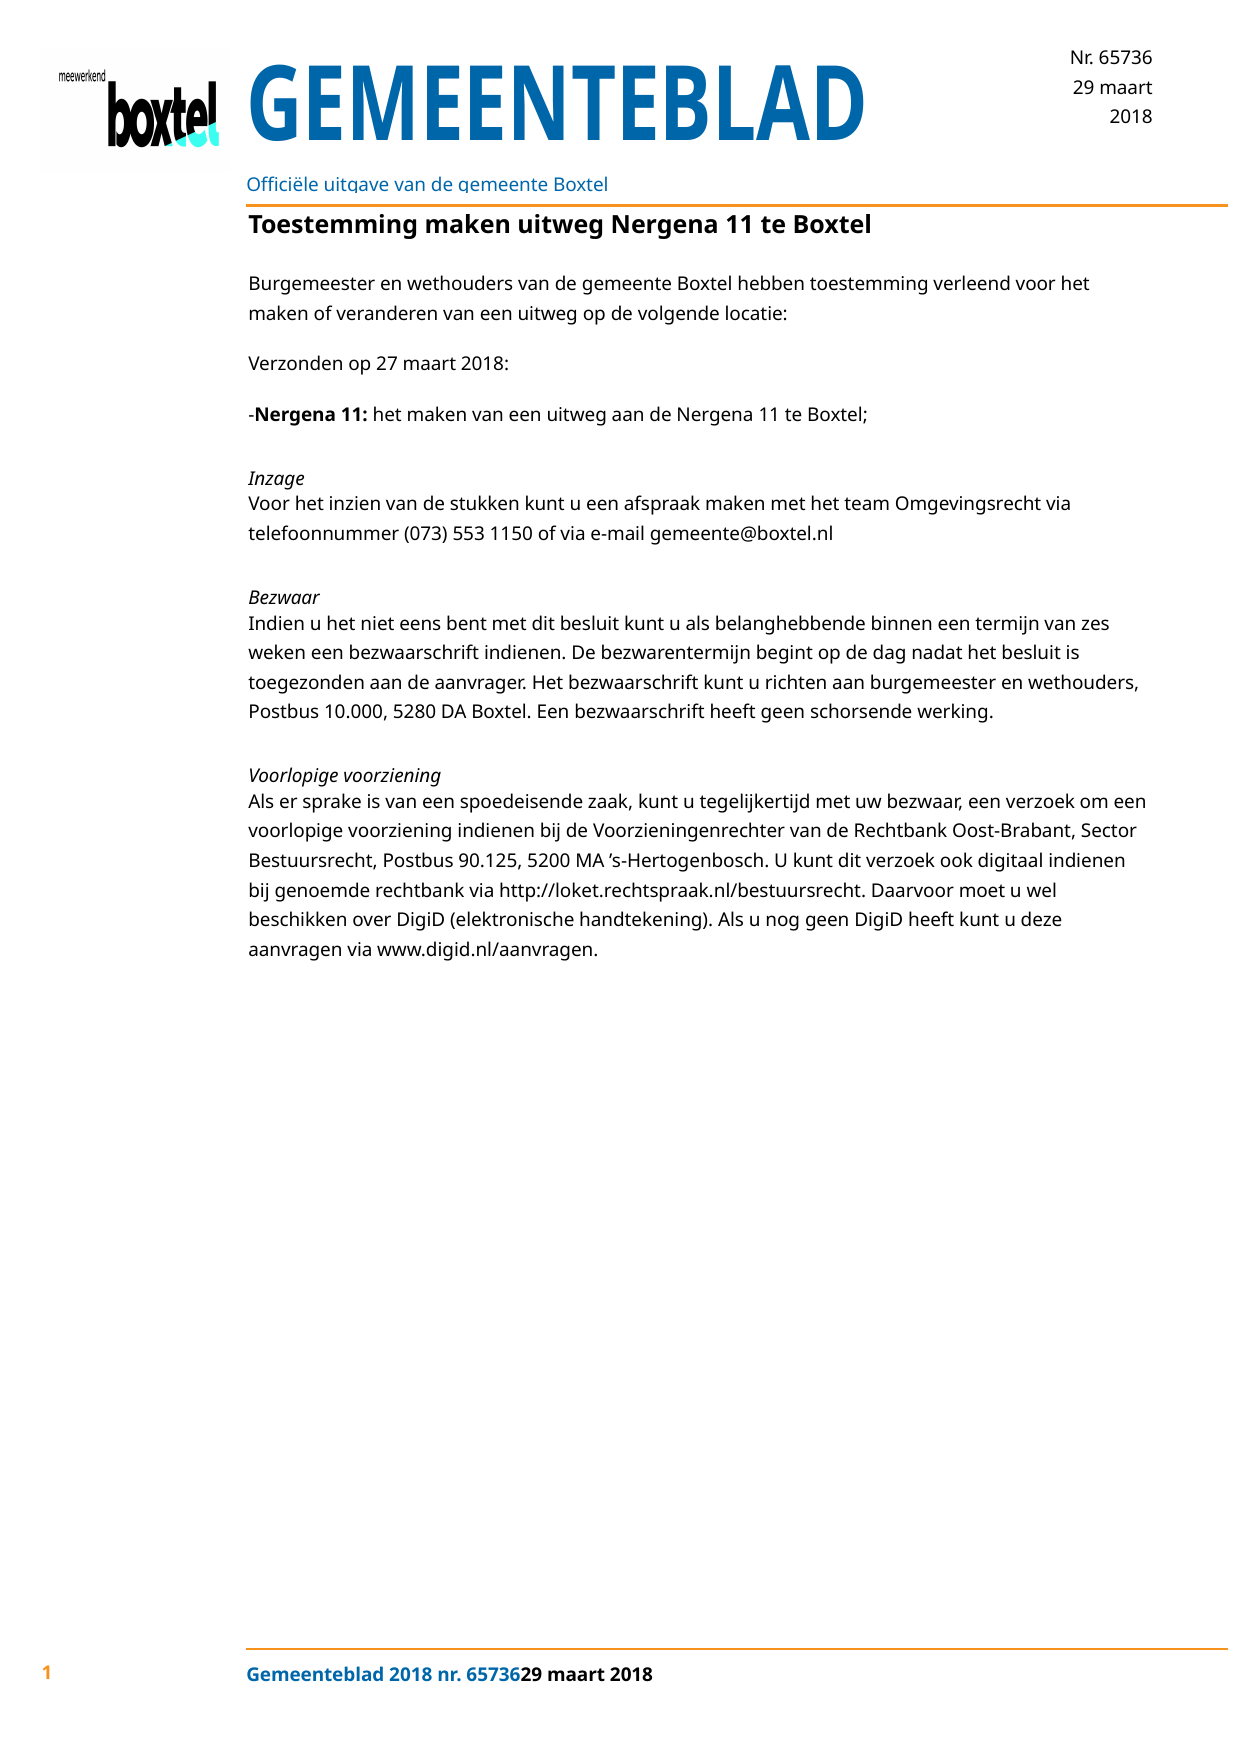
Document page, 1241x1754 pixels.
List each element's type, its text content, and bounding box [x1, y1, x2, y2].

text Inzage [248, 465, 1152, 490]
text Als er sprake is van een spoedeisende zaak, kunt u tegelijkertijd met uw bezwaar, een verzoek om een voorlopige voorziening indienen bij de Voorzieningenrechter van de Rechtbank Oost-Brabant, Sector Bestuursrecht, Postbus 90.125, 5200 MA ’s-Hertogenbosch. U kunt dit verzoek ook digitaal indienen bij genoemde rechtbank via http://loket.rechtspraak.nl/bestuursrecht. Daarvoor moet u wel beschikken over DigiD (elektronische handtekening). Als u nog geen DigiD heeft kunt u deze aanvragen via www.digid.nl/aanvragen. [248, 788, 1152, 962]
text -Nergena 11: het maken van een uitweg aan de Nergena 11 te Boxtel; [248, 401, 1152, 426]
text Indien u het niet eens bent met dit besluit kunt u als belanghebbende binnen een termijn van zes weken een bezwaarschrift indienen. De bezwarentermijn begint op de dag nadat het besluit is toegezonden aan de aanvrager. Het bezwaarschrift kunt u richten aan burgemeester en wethouders, Postbus 10.000, 5280 DA Boxtel. Een bezwaarschrift heeft geen schorsende werking. [248, 610, 1152, 724]
picture [41, 47, 231, 172]
text Toestemming maken uitweg Nergena 11 te Boxtel [248, 207, 1152, 241]
text Voorlopige voorziening [248, 762, 1152, 788]
text Verzonden op 27 maart 2018: [248, 350, 1152, 376]
text Voor het inzien van de stukken kunt u een afspraak maken met het team Omgevingsrecht via telefoonnummer (073) 553 1150 of via e-mail gemeente@boxtel.nl [248, 490, 1152, 546]
text Burgemeester en wethouders van de gemeente Boxtel hebben toestemming verleend voor het maken of veranderen van een uitweg op de volgende locatie: [248, 270, 1152, 326]
text Bezwaar [248, 584, 1152, 610]
